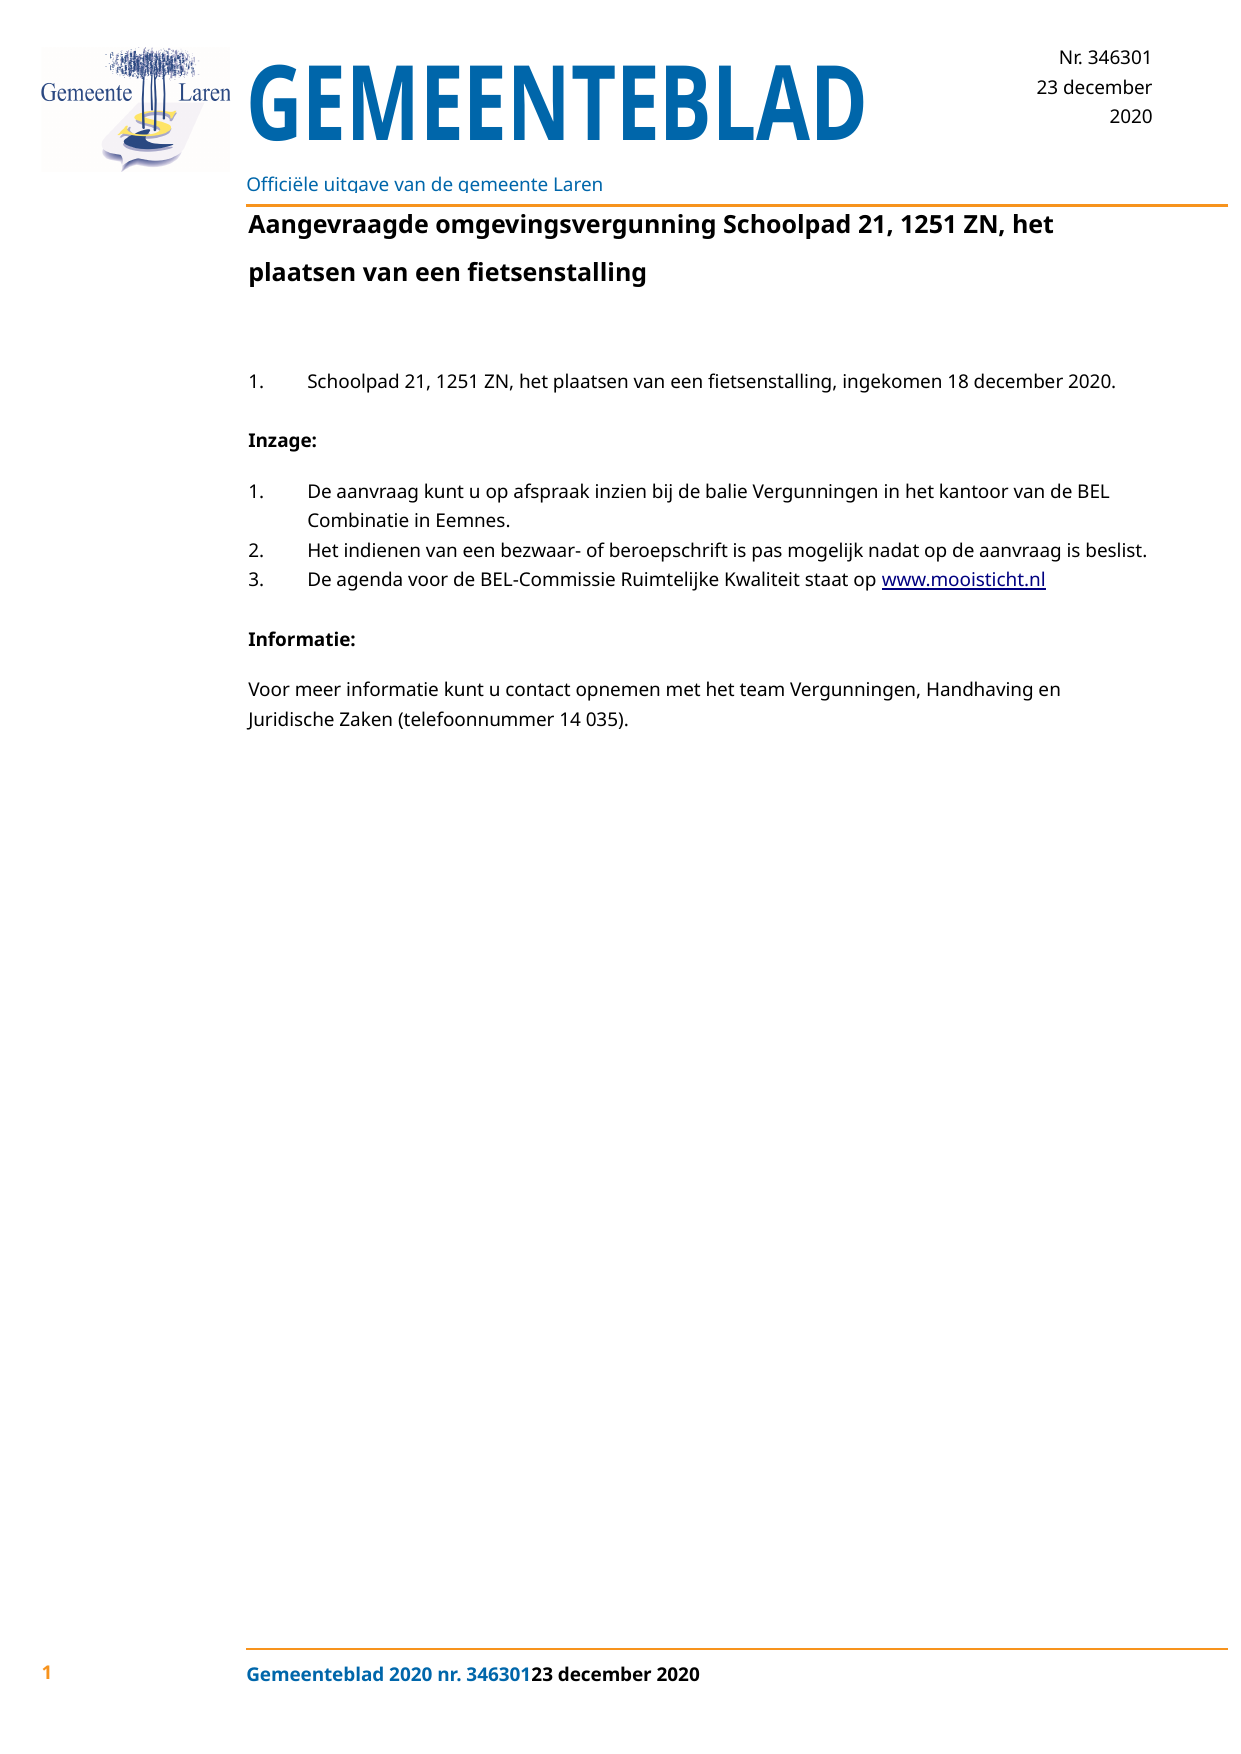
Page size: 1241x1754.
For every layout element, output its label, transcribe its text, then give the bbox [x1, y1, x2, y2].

text Inzage: [248, 427, 1152, 453]
list Het indienen van een bezwaar- of beroepschrift is pas mogelijk nadat op de aanvraag is beslist. [248, 537, 1152, 563]
picture [41, 47, 231, 172]
list De aanvraag kunt u op afspraak inzien bij de balie Vergunningen in het kantoor van de BEL Combinatie in Eemnes. [248, 478, 1152, 533]
text Aangevraagde omgevingsvergunning Schoolpad 21, 1251 ZN, het plaatsen van een fietsenstalling [248, 207, 1152, 288]
list Schoolpad 21, 1251 ZN, het plaatsen van een fietsenstalling, ingekomen 18 december 2020. [248, 368, 1152, 394]
list De agenda voor de BEL-Commissie Ruimtelijke Kwaliteit staat op www.mooisticht.nl [248, 567, 1152, 592]
text Informatie: [248, 626, 1152, 652]
text Voor meer informatie kunt u contact opnemen met het team Vergunningen, Handhaving en Juridische Zaken (telefoonnummer 14 035). [248, 676, 1152, 732]
